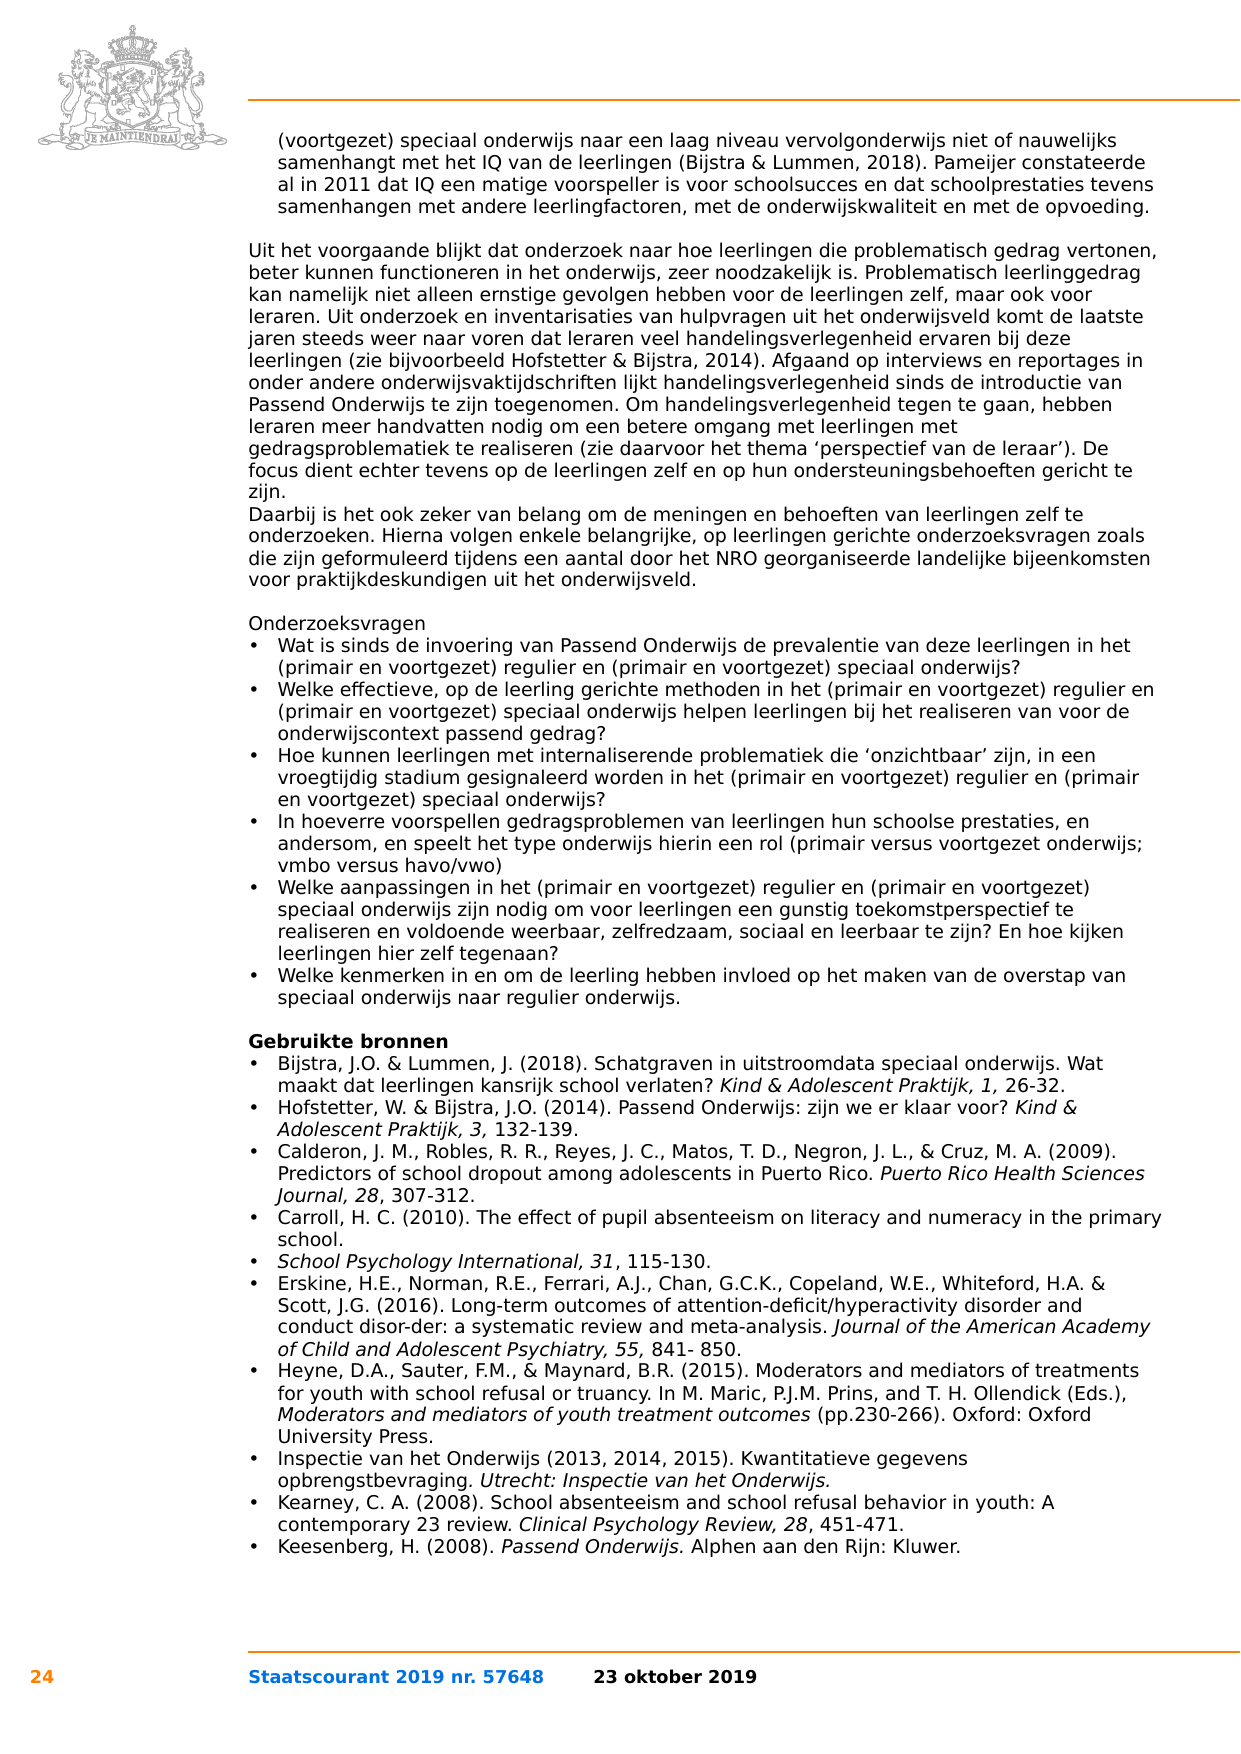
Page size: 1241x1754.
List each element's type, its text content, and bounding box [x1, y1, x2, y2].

text • Heyne, D.A., Sauter, F.M., & Maynard, B.R. (2015). Moderators and mediators of treatments for youth with school refusal or truancy. In M. Maric, P.J.M. Prins, and T. H. Ollendick (Eds.), Moderators and mediators of youth treatment outcomes (pp.230-266). Oxford: Oxford University Press. [248, 1360, 1163, 1448]
text • Welke kenmerken in en om de leerling hebben invloed op het maken van de overstap van speciaal onderwijs naar regulier onderwijs. [248, 965, 1163, 1009]
text • Kearney, C. A. (2008). School absenteeism and school refusal behavior in youth: A contemporary 23 review. Clinical Psychology Review, 28, 451-471. [248, 1492, 1163, 1536]
picture [38, 25, 227, 150]
text (voortgezet) speciaal onderwijs naar een laag niveau vervolgonderwijs niet of nauwelijks samenhangt met het IQ van de leerlingen (Bijstra & Lummen, 2018). Pameijer constateerde al in 2011 dat IQ een matige voorspeller is voor schoolsucces en dat schoolprestaties tevens samenhangen met andere leerlingfactoren, met de onderwijskwaliteit en met de opvoeding. [248, 130, 1163, 218]
text • Welke effectieve, op de leerling gerichte methoden in het (primair en voortgezet) regulier en (primair en voortgezet) speciaal onderwijs helpen leerlingen bij het realiseren van voor de onderwijscontext passend gedrag? [248, 679, 1163, 745]
text • Erskine, H.E., Norman, R.E., Ferrari, A.J., Chan, G.C.K., Copeland, W.E., Whiteford, H.A. & Scott, J.G. (2016). Long-term outcomes of attention-deficit/hyperactivity disorder and conduct disor-der: a systematic review and meta-analysis. Journal of the American Academy of Child and Adolescent Psychiatry, 55, 841- 850. [248, 1272, 1163, 1360]
text Daarbij is het ook zeker van belang om de meningen en behoeften van leerlingen zelf te onderzoeken. Hierna volgen enkele belangrijke, op leerlingen gerichte onderzoeksvragen zoals die zijn geformuleerd tijdens een aantal door het NRO georganiseerde landelijke bijeenkomsten voor praktijkdeskundigen uit het onderwijsveld. [248, 503, 1163, 591]
text • Bijstra, J.O. & Lummen, J. (2018). Schatgraven in uitstroomdata speciaal onderwijs. Wat maakt dat leerlingen kansrijk school verlaten? Kind & Adolescent Praktijk, 1, 26-32. [248, 1053, 1163, 1097]
text • Keesenberg, H. (2008). Passend Onderwijs. Alphen aan den Rijn: Kluwer. [248, 1536, 1163, 1558]
text • Carroll, H. C. (2010). The effect of pupil absenteeism on literacy and numeracy in the primary school. [248, 1207, 1163, 1251]
text • School Psychology International, 31, 115-130. [248, 1251, 1163, 1272]
text • Hoe kunnen leerlingen met internaliserende problematiek die ‘onzichtbaar’ zijn, in een vroegtijdig stadium gesignaleerd worden in het (primair en voortgezet) regulier en (primair en voortgezet) speciaal onderwijs? [248, 745, 1163, 811]
text • In hoeverre voorspellen gedragsproblemen van leerlingen hun schoolse prestaties, en andersom, en speelt het type onderwijs hierin een rol (primair versus voortgezet onderwijs; vmbo versus havo/vwo) [248, 811, 1163, 877]
subtitle Gebruikte bronnen [248, 1031, 1163, 1053]
text Onderzoeksvragen [248, 613, 1163, 635]
text • Wat is sinds de invoering van Passend Onderwijs de prevalentie van deze leerlingen in het (primair en voortgezet) regulier en (primair en voortgezet) speciaal onderwijs? [248, 635, 1163, 679]
text • Welke aanpassingen in het (primair en voortgezet) regulier en (primair en voortgezet) speciaal onderwijs zijn nodig om voor leerlingen een gunstig toekomstperspectief te realiseren en voldoende weerbaar, zelfredzaam, sociaal en leerbaar te zijn? En hoe kijken leerlingen hier zelf tegenaan? [248, 877, 1163, 965]
text • Inspectie van het Onderwijs (2013, 2014, 2015). Kwantitatieve gegevens opbrengstbevraging. Utrecht: Inspectie van het Onderwijs. [248, 1448, 1163, 1492]
text • Calderon, J. M., Robles, R. R., Reyes, J. C., Matos, T. D., Negron, J. L., & Cruz, M. A. (2009). Predictors of school dropout among adolescents in Puerto Rico. Puerto Rico Health Sciences Journal, 28, 307-312. [248, 1141, 1163, 1207]
text • Hofstetter, W. & Bijstra, J.O. (2014). Passend Onderwijs: zijn we er klaar voor? Kind & Adolescent Praktijk, 3, 132-139. [248, 1097, 1163, 1141]
text Uit het voorgaande blijkt dat onderzoek naar hoe leerlingen die problematisch gedrag vertonen, beter kunnen functioneren in het onderwijs, zeer noodzakelijk is. Problematisch leerlinggedrag kan namelijk niet alleen ernstige gevolgen hebben voor de leerlingen zelf, maar ook voor leraren. Uit onderzoek en inventarisaties van hulpvragen uit het onderwijsveld komt de laatste jaren steeds weer naar voren dat leraren veel handelingsverlegenheid ervaren bij deze leerlingen (zie bijvoorbeeld Hofstetter & Bijstra, 2014). Afgaand op interviews en reportages in onder andere onderwijsvaktijdschriften lijkt handelingsverlegenheid sinds de introductie van Passend Onderwijs te zijn toegenomen. Om handelingsverlegenheid tegen te gaan, hebben leraren meer handvatten nodig om een betere omgang met leerlingen met gedragsproblematiek te realiseren (zie daarvoor het thema ‘perspectief van de leraar’). De focus dient echter tevens op de leerlingen zelf en op hun ondersteuningsbehoeften gericht te zijn. [248, 240, 1163, 503]
